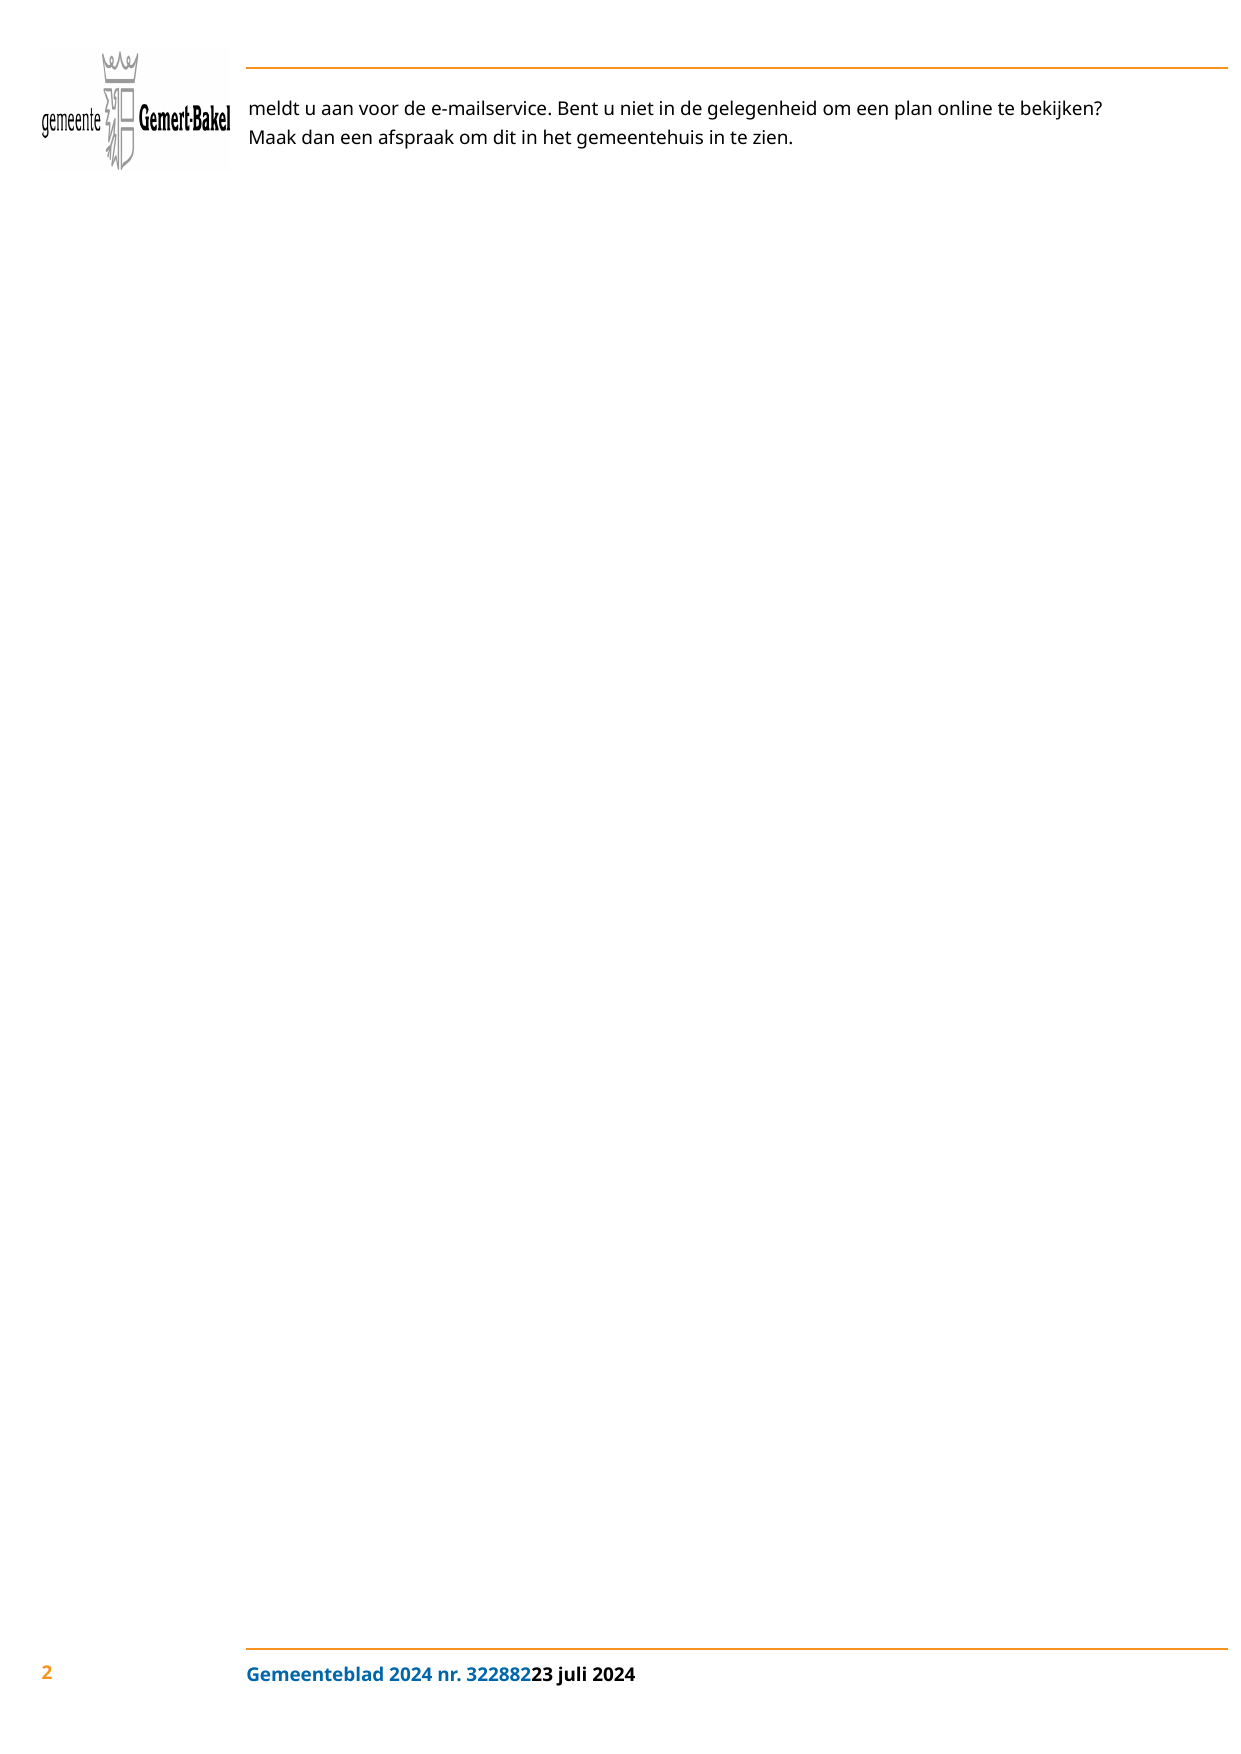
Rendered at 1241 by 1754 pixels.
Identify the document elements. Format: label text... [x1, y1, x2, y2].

picture [41, 47, 231, 172]
text meldt u aan voor de e-mailservice. Bent u niet in de gelegenheid om een plan online te bekijken? Maak dan een afspraak om dit in het gemeentehuis in te zien. [248, 95, 1152, 150]
